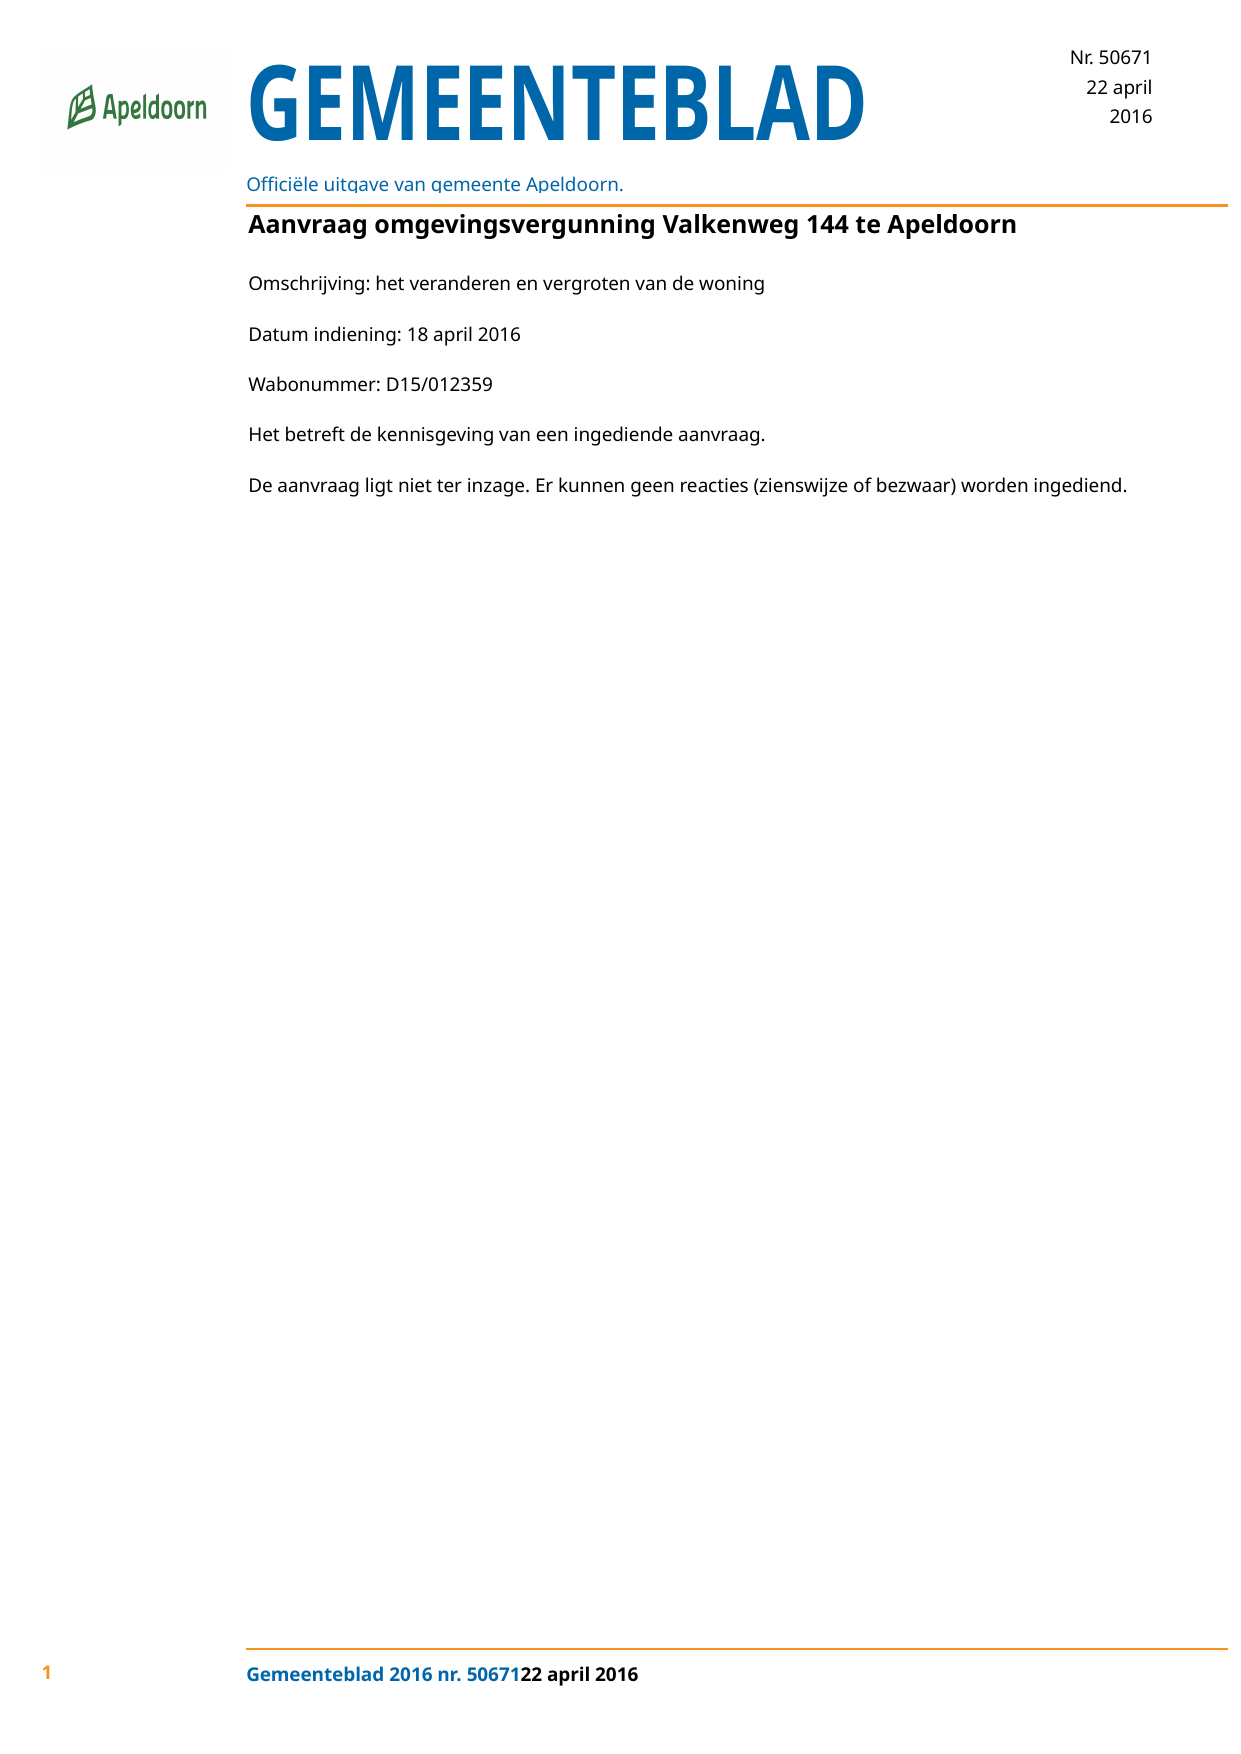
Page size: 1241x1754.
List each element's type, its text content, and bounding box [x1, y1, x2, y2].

text Het betreft de kennisgeving van een ingediende aanvraag. [248, 422, 1152, 447]
text Omschrijving: het veranderen en vergroten van de woning [248, 270, 1152, 296]
picture [41, 47, 231, 172]
text Aanvraag omgevingsvergunning Valkenweg 144 te Apeldoorn [248, 207, 1152, 241]
text De aanvraag ligt niet ter inzage. Er kunnen geen reacties (zienswijze of bezwaar) worden ingediend. [248, 472, 1152, 498]
text Datum indiening: 18 april 2016 [248, 321, 1152, 346]
text Wabonummer: D15/012359 [248, 371, 1152, 397]
